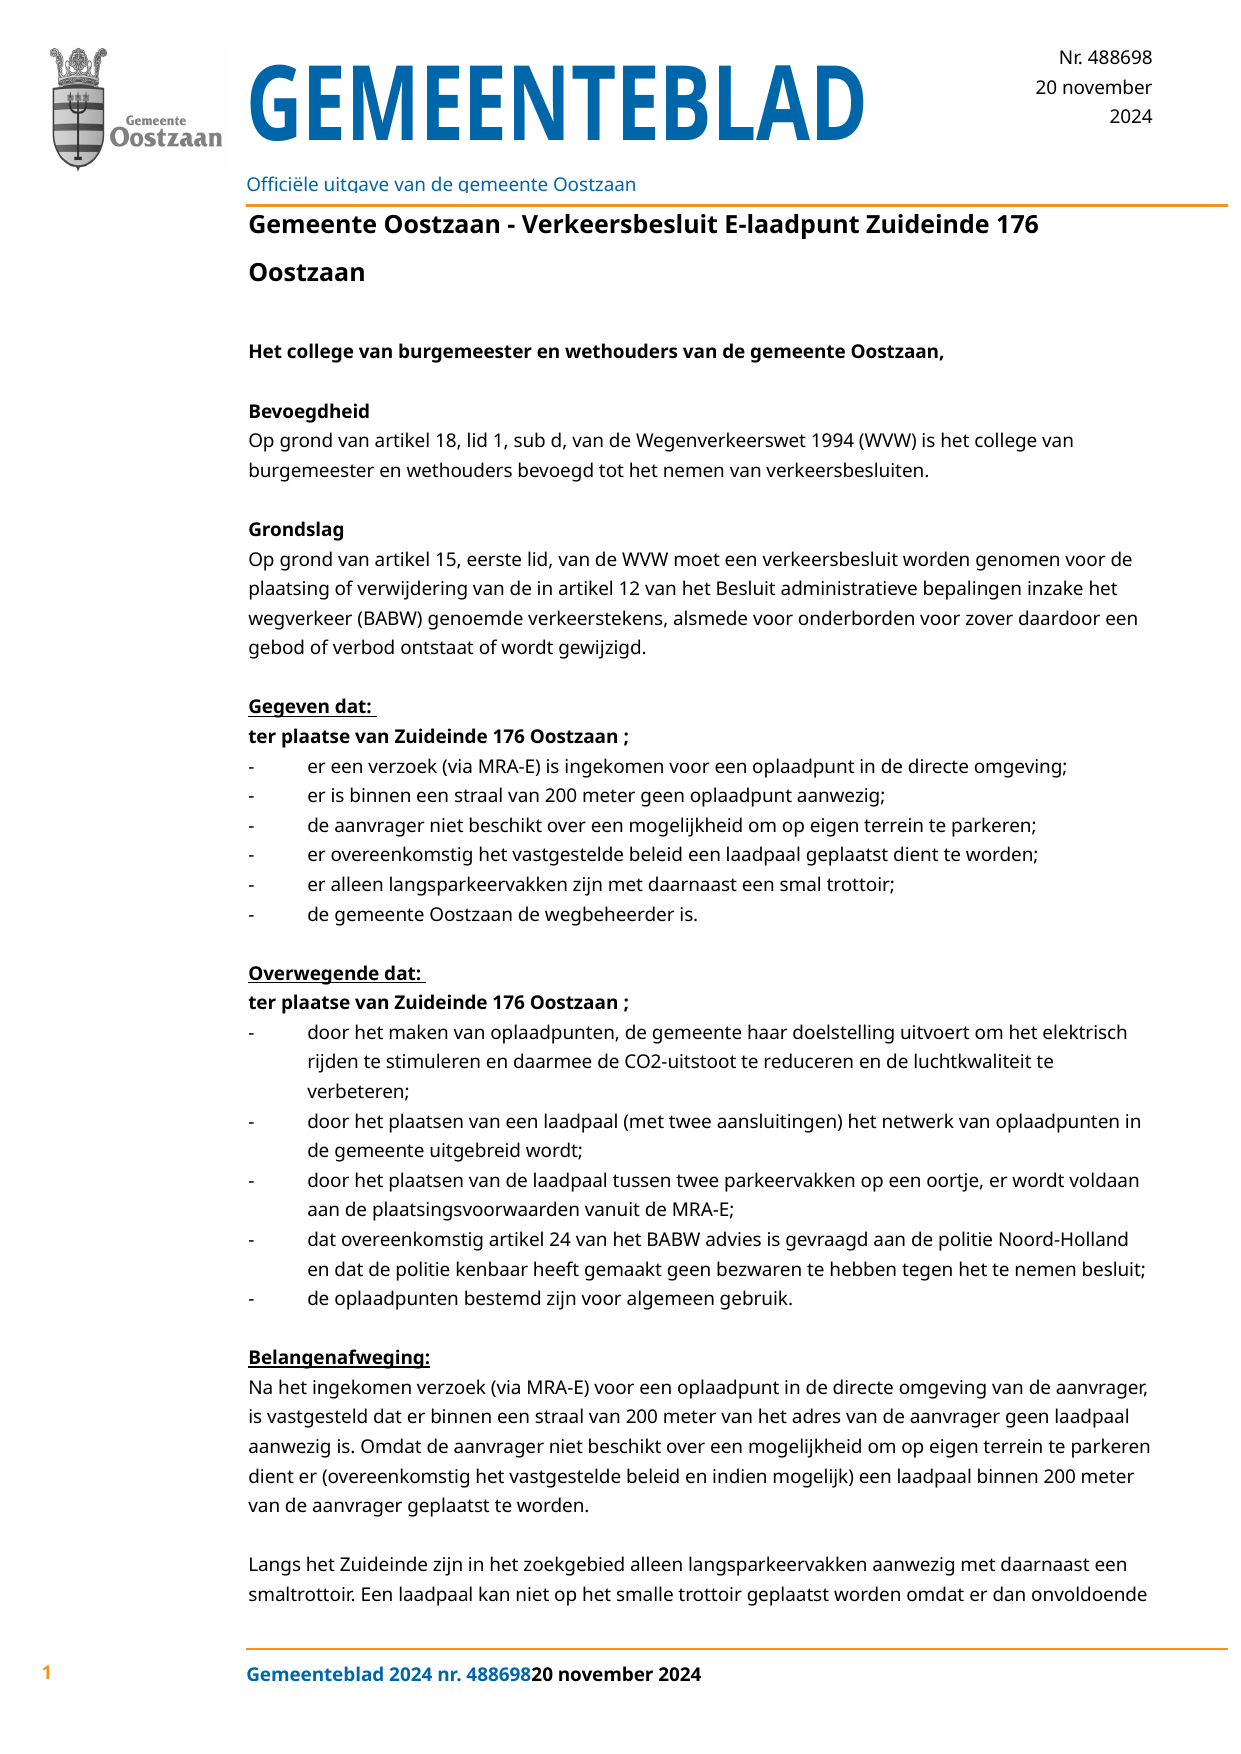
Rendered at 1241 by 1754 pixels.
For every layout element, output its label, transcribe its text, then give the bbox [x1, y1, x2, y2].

text ter plaatse van Zuideinde 176 Oostzaan ; [248, 723, 1152, 749]
list de aanvrager niet beschikt over een mogelijkheid om op eigen terrein te parkeren; [248, 812, 1152, 838]
text Langs het Zuideinde zijn in het zoekgebied alleen langsparkeervakken aanwezig met daarnaast een smaltrottoir. Een laadpaal kan niet op het smalle trottoir geplaatst worden omdat er dan onvoldoende [248, 1552, 1152, 1607]
list dat overeenkomstig artikel 24 van het BABW advies is gevraagd aan de politie Noord-Holland en dat de politie kenbaar heeft gemaakt geen bezwaren te hebben tegen het te nemen besluit; [248, 1226, 1152, 1281]
text ter plaatse van Zuideinde 176 Oostzaan ; [248, 989, 1152, 1015]
text Op grond van artikel 18, lid 1, sub d, van de Wegenverkeerswet 1994 (WVW) is het college van burgemeester en wethouders bevoegd tot het nemen van verkeersbesluiten. [248, 427, 1152, 483]
text Overwegende dat: [248, 960, 1152, 986]
text Na het ingekomen verzoek (via MRA-E) voor een oplaadpunt in de directe omgeving van de aanvrager, is vastgesteld dat er binnen een straal van 200 meter van het adres van de aanvrager geen laadpaal aanwezig is. Omdat de aanvrager niet beschikt over een mogelijkheid om op eigen terrein te parkeren dient er (overeenkomstig het vastgestelde beleid en indien mogelijk) een laadpaal binnen 200 meter van de aanvrager geplaatst te worden. [248, 1374, 1152, 1518]
list de oplaadpunten bestemd zijn voor algemeen gebruik. [248, 1285, 1152, 1311]
text Het college van burgemeester en wethouders van de gemeente Oostzaan, [248, 339, 1152, 364]
list door het plaatsen van de laadpaal tussen twee parkeervakken op een oortje, er wordt voldaan aan de plaatsingsvoorwaarden vanuit de MRA-E; [248, 1167, 1152, 1222]
text Belangenafweging: [248, 1344, 1152, 1370]
list de gemeente Oostzaan de wegbeheerder is. [248, 901, 1152, 926]
list er overeenkomstig het vastgestelde beleid een laadpaal geplaatst dient te worden; [248, 842, 1152, 867]
list door het plaatsen van een laadpaal (met twee aansluitingen) het netwerk van oplaadpunten in de gemeente uitgebreid wordt; [248, 1108, 1152, 1163]
list er is binnen een straal van 200 meter geen oplaadpunt aanwezig; [248, 782, 1152, 808]
text Op grond van artikel 15, eerste lid, van de WVW moet een verkeersbesluit worden genomen voor de plaatsing of verwijdering van de in artikel 12 van het Besluit administratieve bepalingen inzake het wegverkeer (BABW) genoemde verkeerstekens, alsmede voor onderborden voor zover daardoor een gebod of verbod ontstaat of wordt gewijzigd. [248, 546, 1152, 660]
list er een verzoek (via MRA-E) is ingekomen voor een oplaadpunt in de directe omgeving; [248, 753, 1152, 778]
text Bevoegdheid [248, 398, 1152, 423]
text Gegeven dat: [248, 694, 1152, 719]
list door het maken van oplaadpunten, de gemeente haar doelstelling uitvoert om het elektrisch rijden te stimuleren en daarmee de CO2-uitstoot te reduceren en de luchtkwaliteit te verbeteren; [248, 1019, 1152, 1104]
list er alleen langsparkeervakken zijn met daarnaast een smal trottoir; [248, 871, 1152, 897]
picture [41, 47, 231, 172]
text Grondslag [248, 516, 1152, 542]
text Gemeente Oostzaan - Verkeersbesluit E-laadpunt Zuideinde 176 Oostzaan [248, 207, 1152, 288]
